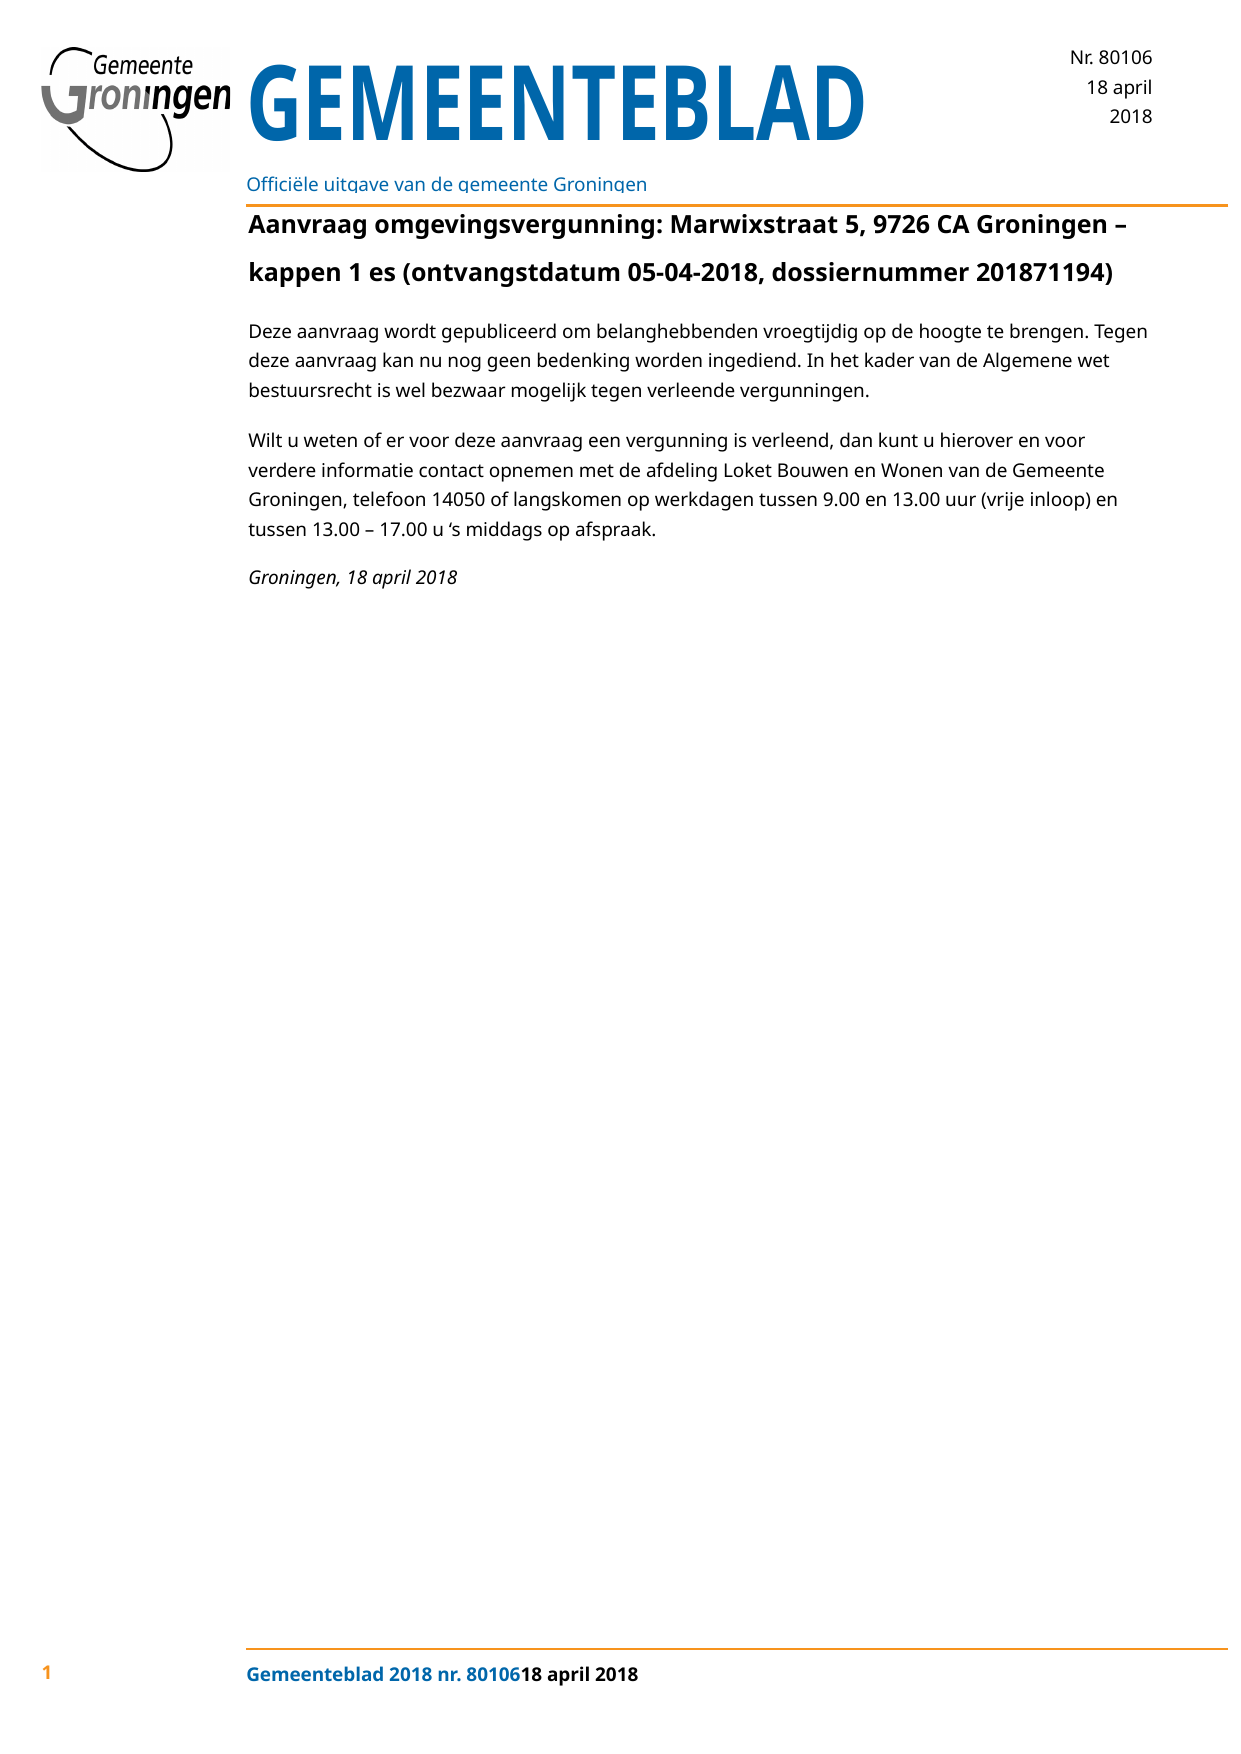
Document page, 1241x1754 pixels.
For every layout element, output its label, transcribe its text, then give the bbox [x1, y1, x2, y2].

text Deze aanvraag wordt gepubliceerd om belanghebbenden vroegtijdig op de hoogte te brengen. Tegen deze aanvraag kan nu nog geen bedenking worden ingediend. In het kader van de Algemene wet bestuursrecht is wel bezwaar mogelijk tegen verleende vergunningen. [248, 318, 1152, 403]
text Groningen, 18 april 2018 [248, 564, 1152, 590]
text Aanvraag omgevingsvergunning: Marwixstraat 5, 9726 CA Groningen – kappen 1 es (ontvangstdatum 05-04-2018, dossiernummer 201871194) [248, 207, 1152, 288]
picture [41, 47, 231, 172]
text Wilt u weten of er voor deze aanvraag een vergunning is verleend, dan kunt u hierover en voor verdere informatie contact opnemen met de afdeling Loket Bouwen en Wonen van de Gemeente Groningen, telefoon 14050 of langskomen op werkdagen tussen 9.00 en 13.00 uur (vrije inloop) en tussen 13.00 – 17.00 u ‘s middags op afspraak. [248, 427, 1152, 542]
